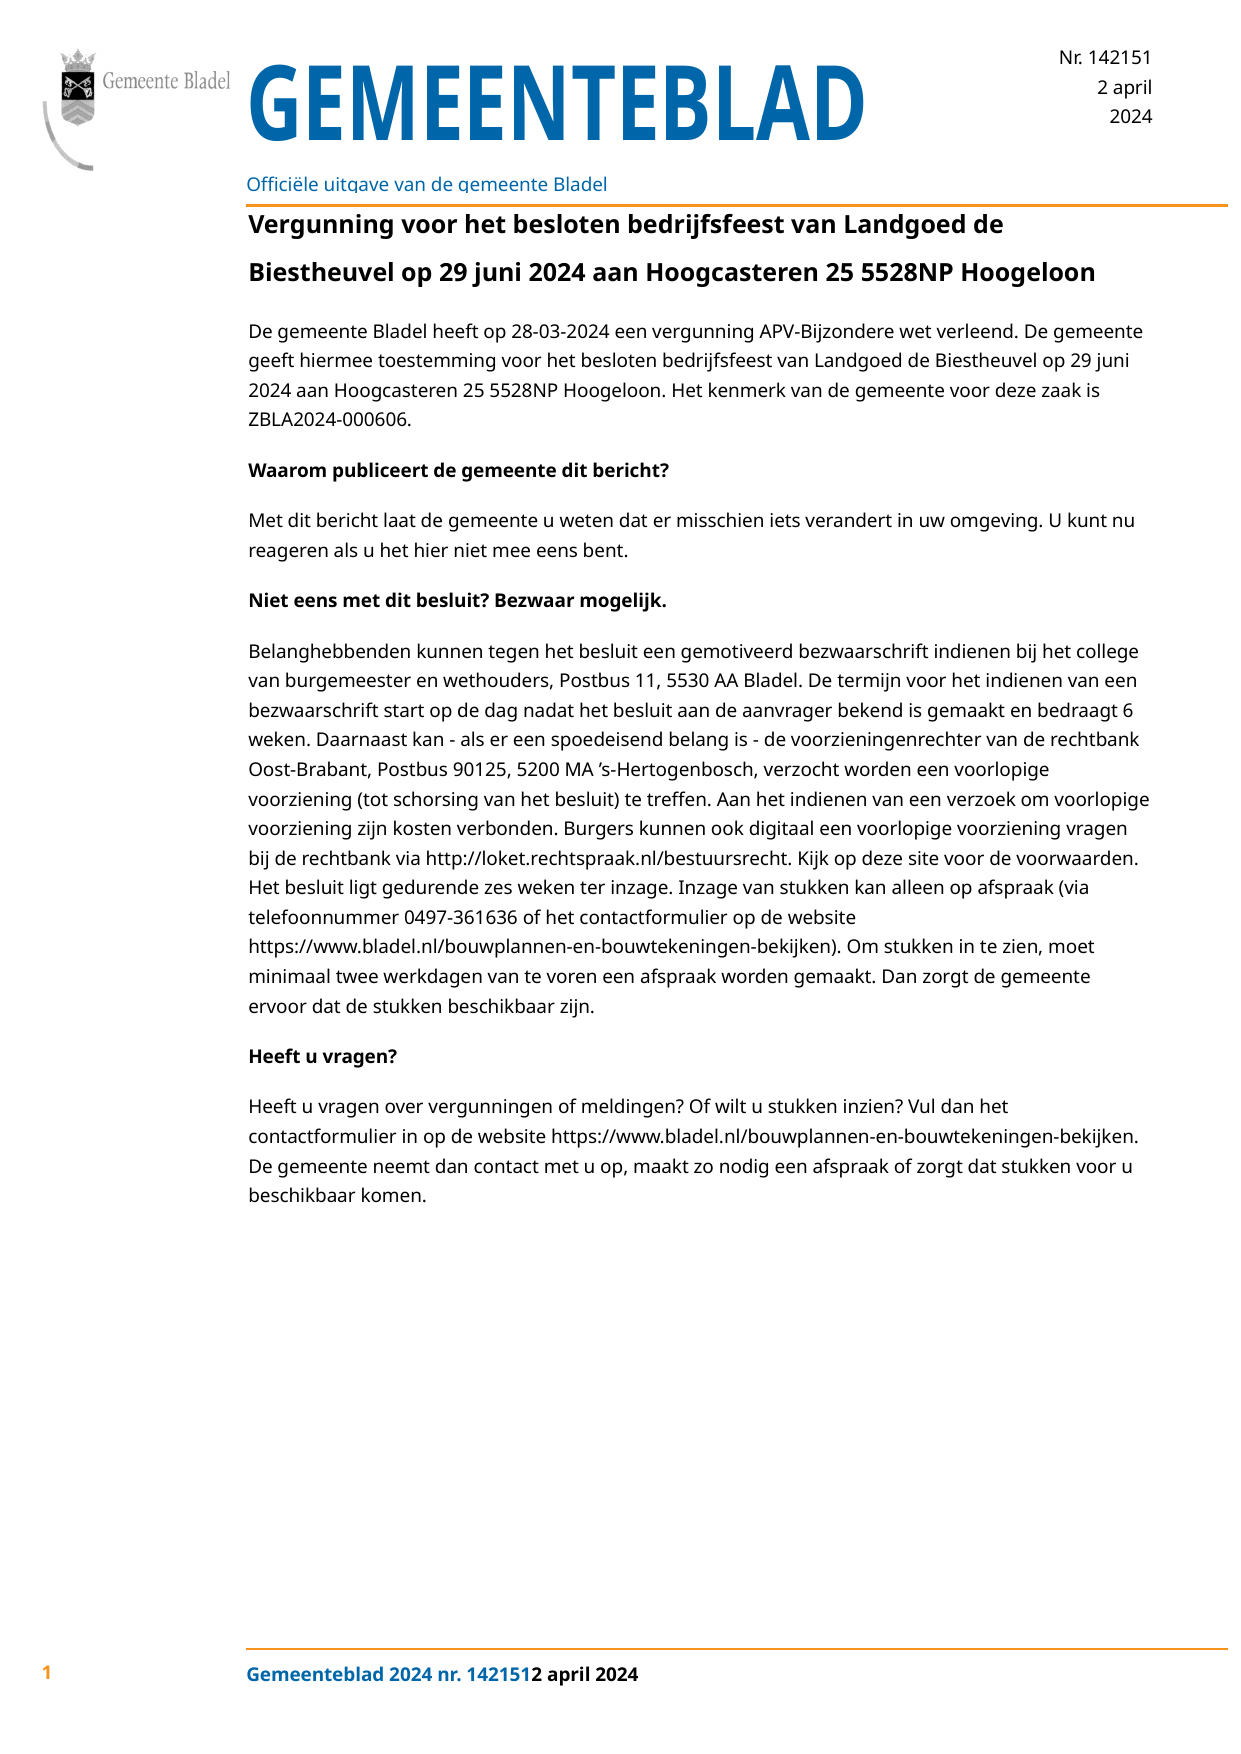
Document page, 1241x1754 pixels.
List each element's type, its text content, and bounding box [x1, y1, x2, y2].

text Waarom publiceert de gemeente dit bericht? [248, 457, 1152, 483]
text Heeft u vragen over vergunningen of meldingen? Of wilt u stukken inzien? Vul dan het contactformulier in op de website https://www.bladel.nl/bouwplannen-en-bouwtekeningen-bekijken. De gemeente neemt dan contact met u op, maakt zo nodig een afspraak of zorgt dat stukken voor u beschikbaar komen. [248, 1094, 1152, 1208]
text Met dit bericht laat de gemeente u weten dat er misschien iets verandert in uw omgeving. U kunt nu reageren als u het hier niet mee eens bent. [248, 507, 1152, 563]
text De gemeente Bladel heeft op 28-03-2024 een vergunning APV-Bijzondere wet verleend. De gemeente geeft hiermee toestemming voor het besloten bedrijfsfeest van Landgoed de Biestheuvel op 29 juni 2024 aan Hoogcasteren 25 5528NP Hoogeloon. Het kenmerk van de gemeente voor deze zaak is ZBLA2024-000606. [248, 318, 1152, 432]
text Niet eens met dit besluit? Bezwaar mogelijk. [248, 587, 1152, 613]
text Vergunning voor het besloten bedrijfsfeest van Landgoed de Biestheuvel op 29 juni 2024 aan Hoogcasteren 25 5528NP Hoogeloon [248, 207, 1152, 288]
text Heeft u vragen? [248, 1043, 1152, 1069]
text Belanghebbenden kunnen tegen het besluit een gemotiveerd bezwaarschrift indienen bij het college van burgemeester en wethouders, Postbus 11, 5530 AA Bladel. De termijn voor het indienen van een bezwaarschrift start op de dag nadat het besluit aan de aanvrager bekend is gemaakt en bedraagt 6 weken. Daarnaast kan - als er een spoedeisend belang is - de voorzieningenrechter van de rechtbank Oost-Brabant, Postbus 90125, 5200 MA ’s-Hertogenbosch, verzocht worden een voorlopige voorziening (tot schorsing van het besluit) te treffen. Aan het indienen van een verzoek om voorlopige voorziening zijn kosten verbonden. Burgers kunnen ook digitaal een voorlopige voorziening vragen bij de rechtbank via http://loket.rechtspraak.nl/bestuursrecht. Kijk op deze site voor de voorwaarden. Het besluit ligt gedurende zes weken ter inzage. Inzage van stukken kan alleen op afspraak (via telefoonnummer 0497-361636 of het contactformulier op de website https://www.bladel.nl/bouwplannen-en-bouwtekeningen-bekijken). Om stukken in te zien, moet minimaal twee werkdagen van te voren een afspraak worden gemaakt. Dan zorgt de gemeente ervoor dat de stukken beschikbaar zijn. [248, 638, 1152, 1019]
picture [41, 47, 231, 172]
